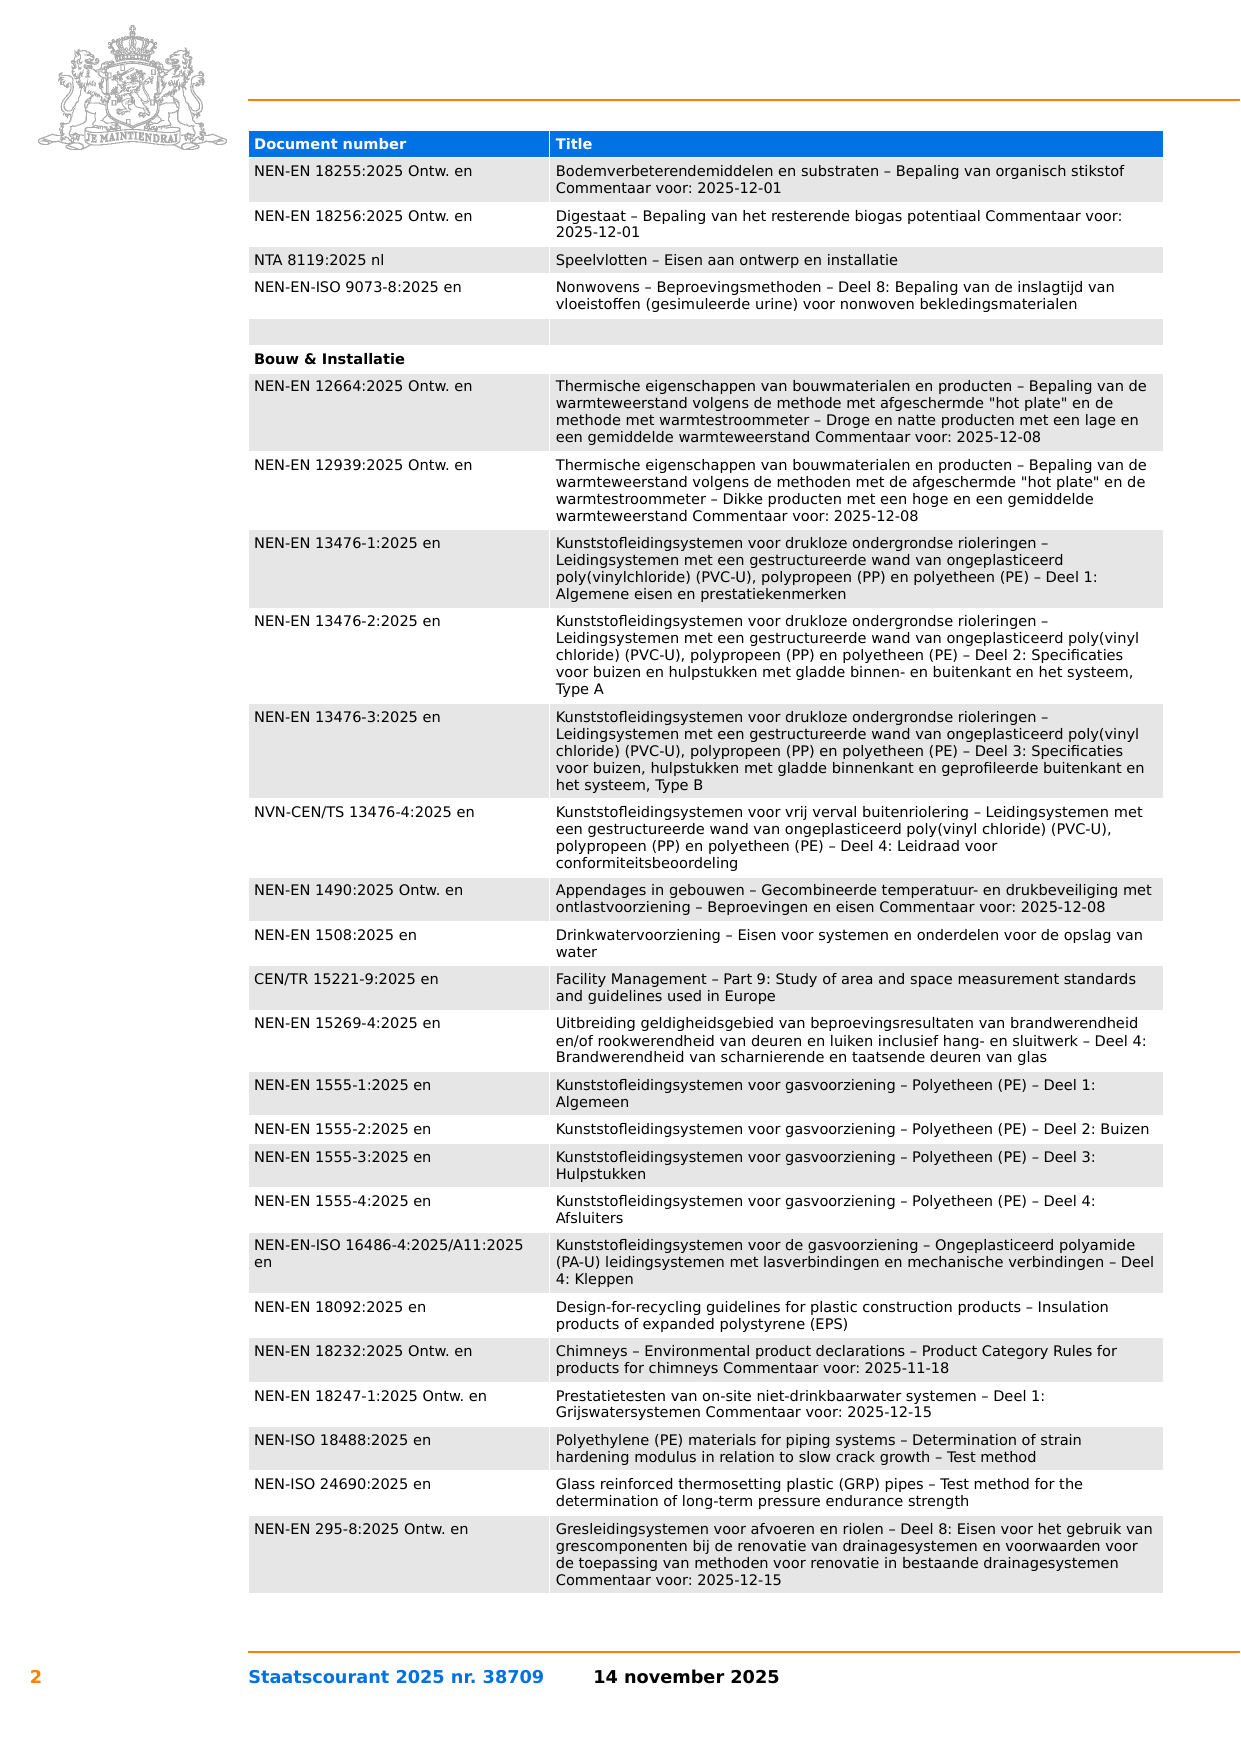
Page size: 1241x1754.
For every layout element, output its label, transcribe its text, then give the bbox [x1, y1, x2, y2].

table_cell NEN-EN 1490:2025 Ontw. en [249, 878, 549, 921]
table_cell Nonwovens – Beproevingsmethoden – Deel 8: Bepaling van de inslagtijd van vloeistoffen (gesimuleerde urine) voor nonwoven bekledingsmaterialen [550, 275, 1163, 318]
table_cell Thermische eigenschappen van bouwmaterialen en producten – Bepaling van de warmteweerstand volgens de methode met afgeschermde "hot plate" en de methode met warmtestroommeter – Droge en natte producten met een lage en een gemiddelde warmteweerstand Commentaar voor: 2025-12-08 [550, 374, 1163, 451]
table_cell NEN-ISO 18488:2025 en [249, 1427, 549, 1470]
table_cell NEN-EN 13476-3:2025 en [249, 704, 549, 798]
table_cell Uitbreiding geldigheidsgebied van beproevingsresultaten van brandwerendheid en/of rookwerendheid van deuren en luiken inclusief hang- en sluitwerk – Deel 4: Brandwerendheid van scharnierende en taatsende deuren van glas [550, 1011, 1163, 1071]
table_cell Design-for-recycling guidelines for plastic construction products – Insulation products of expanded polystyrene (EPS) [550, 1294, 1163, 1337]
table_cell Kunststofleidingsystemen voor gasvoorziening – Polyetheen (PE) – Deel 2: Buizen [550, 1116, 1163, 1143]
table_cell [550, 319, 1163, 345]
table_cell NEN-EN 1555-3:2025 en [249, 1144, 549, 1187]
table_cell CEN/TR 15221-9:2025 en [249, 966, 549, 1010]
table_cell Bouw & Installatie [249, 346, 549, 373]
table_cell NEN-EN 1508:2025 en [249, 922, 549, 965]
table_cell NEN-EN-ISO 9073-8:2025 en [249, 275, 549, 318]
table_cell Kunststofleidingsystemen voor drukloze ondergrondse rioleringen – Leidingsystemen met een gestructureerde wand van ongeplasticeerd poly(vinyl chloride) (PVC-U), polypropeen (PP) en polyetheen (PE) – Deel 2: Specificaties voor buizen en hulpstukken met gladde binnen- en buitenkant en het systeem, Type A [550, 609, 1163, 703]
table_cell NEN-EN 18256:2025 Ontw. en [249, 203, 549, 246]
table_header Title [550, 131, 1163, 157]
table_cell Facility Management – Part 9: Study of area and space measurement standards and guidelines used in Europe [550, 966, 1163, 1010]
table_cell Kunststofleidingsystemen voor gasvoorziening – Polyetheen (PE) – Deel 1: Algemeen [550, 1072, 1163, 1115]
table_cell Chimneys – Environmental product declarations – Product Category Rules for products for chimneys Commentaar voor: 2025-11-18 [550, 1338, 1163, 1382]
table_cell NEN-EN 13476-2:2025 en [249, 609, 549, 703]
picture [38, 25, 227, 150]
table_cell Bodemverbeterendemiddelen en substraten – Bepaling van organisch stikstof Commentaar voor: 2025-12-01 [550, 158, 1163, 202]
table_header Document number [249, 131, 549, 157]
table_cell Prestatietesten van on-site niet-drinkbaarwater systemen – Deel 1: Grijswatersystemen Commentaar voor: 2025-12-15 [550, 1383, 1163, 1426]
table_cell NEN-EN 18247-1:2025 Ontw. en [249, 1383, 549, 1426]
table_cell NEN-EN 13476-1:2025 en [249, 530, 549, 608]
table_cell NEN-EN 18232:2025 Ontw. en [249, 1338, 549, 1382]
table_cell Polyethylene (PE) materials for piping systems – Determination of strain hardening modulus in relation to slow crack growth – Test method [550, 1427, 1163, 1470]
table_cell Thermische eigenschappen van bouwmaterialen en producten – Bepaling van de warmteweerstand volgens de methoden met de afgeschermde "hot plate" en de warmtestroommeter – Dikke producten met een hoge en een gemiddelde warmteweerstand Commentaar voor: 2025-12-08 [550, 452, 1163, 529]
table_cell Digestaat – Bepaling van het resterende biogas potentiaal Commentaar voor: 2025-12-01 [550, 203, 1163, 246]
table_cell NEN-EN 295-8:2025 Ontw. en [249, 1516, 549, 1593]
table_cell Speelvlotten – Eisen aan ontwerp en installatie [550, 247, 1163, 273]
table_cell NEN-EN 1555-1:2025 en [249, 1072, 549, 1115]
table_cell [249, 319, 549, 345]
table_cell NVN-CEN/TS 13476-4:2025 en [249, 799, 549, 877]
table_cell Kunststofleidingsystemen voor vrij verval buitenriolering – Leidingsystemen met een gestructureerde wand van ongeplasticeerd poly(vinyl chloride) (PVC-U), polypropeen (PP) en polyetheen (PE) – Deel 4: Leidraad voor conformiteitsbeoordeling [550, 799, 1163, 877]
table_cell [550, 346, 1163, 373]
table_cell Appendages in gebouwen – Gecombineerde temperatuur- en drukbeveiliging met ontlastvoorziening – Beproevingen en eisen Commentaar voor: 2025-12-08 [550, 878, 1163, 921]
table_cell NEN-ISO 24690:2025 en [249, 1471, 549, 1515]
table_cell NEN-EN 12939:2025 Ontw. en [249, 452, 549, 529]
table_cell NEN-EN-ISO 16486-4:2025/A11:2025 en [249, 1233, 549, 1293]
table_cell Gresleidingsystemen voor afvoeren en riolen – Deel 8: Eisen voor het gebruik van grescomponenten bij de renovatie van drainagesystemen en voorwaarden voor de toepassing van methoden voor renovatie in bestaande drainagesystemen Commentaar voor: 2025-12-15 [550, 1516, 1163, 1593]
table_cell NEN-EN 1555-4:2025 en [249, 1188, 549, 1232]
table_cell NEN-EN 18255:2025 Ontw. en [249, 158, 549, 202]
table_cell NEN-EN 18092:2025 en [249, 1294, 549, 1337]
table_cell Kunststofleidingsystemen voor de gasvoorziening – Ongeplasticeerd polyamide (PA-U) leidingsystemen met lasverbindingen en mechanische verbindingen – Deel 4: Kleppen [550, 1233, 1163, 1293]
table_cell NEN-EN 15269-4:2025 en [249, 1011, 549, 1071]
table_cell Kunststofleidingsystemen voor drukloze ondergrondse rioleringen – Leidingsystemen met een gestructureerde wand van ongeplasticeerd poly(vinylchloride) (PVC-U), polypropeen (PP) en polyetheen (PE) – Deel 1: Algemene eisen en prestatiekenmerken [550, 530, 1163, 608]
table_cell Kunststofleidingsystemen voor drukloze ondergrondse rioleringen – Leidingsystemen met een gestructureerde wand van ongeplasticeerd poly(vinyl chloride) (PVC-U), polypropeen (PP) en polyetheen (PE) – Deel 3: Specificaties voor buizen, hulpstukken met gladde binnenkant en geprofileerde buitenkant en het systeem, Type B [550, 704, 1163, 798]
table_cell Drinkwatervoorziening – Eisen voor systemen en onderdelen voor de opslag van water [550, 922, 1163, 965]
table_cell NEN-EN 12664:2025 Ontw. en [249, 374, 549, 451]
table_cell Kunststofleidingsystemen voor gasvoorziening – Polyetheen (PE) – Deel 4: Afsluiters [550, 1188, 1163, 1232]
table_cell NTA 8119:2025 nl [249, 247, 549, 273]
table_cell NEN-EN 1555-2:2025 en [249, 1116, 549, 1143]
table_cell Kunststofleidingsystemen voor gasvoorziening – Polyetheen (PE) – Deel 3: Hulpstukken [550, 1144, 1163, 1187]
table_cell Glass reinforced thermosetting plastic (GRP) pipes – Test method for the determination of long-term pressure endurance strength [550, 1471, 1163, 1515]
